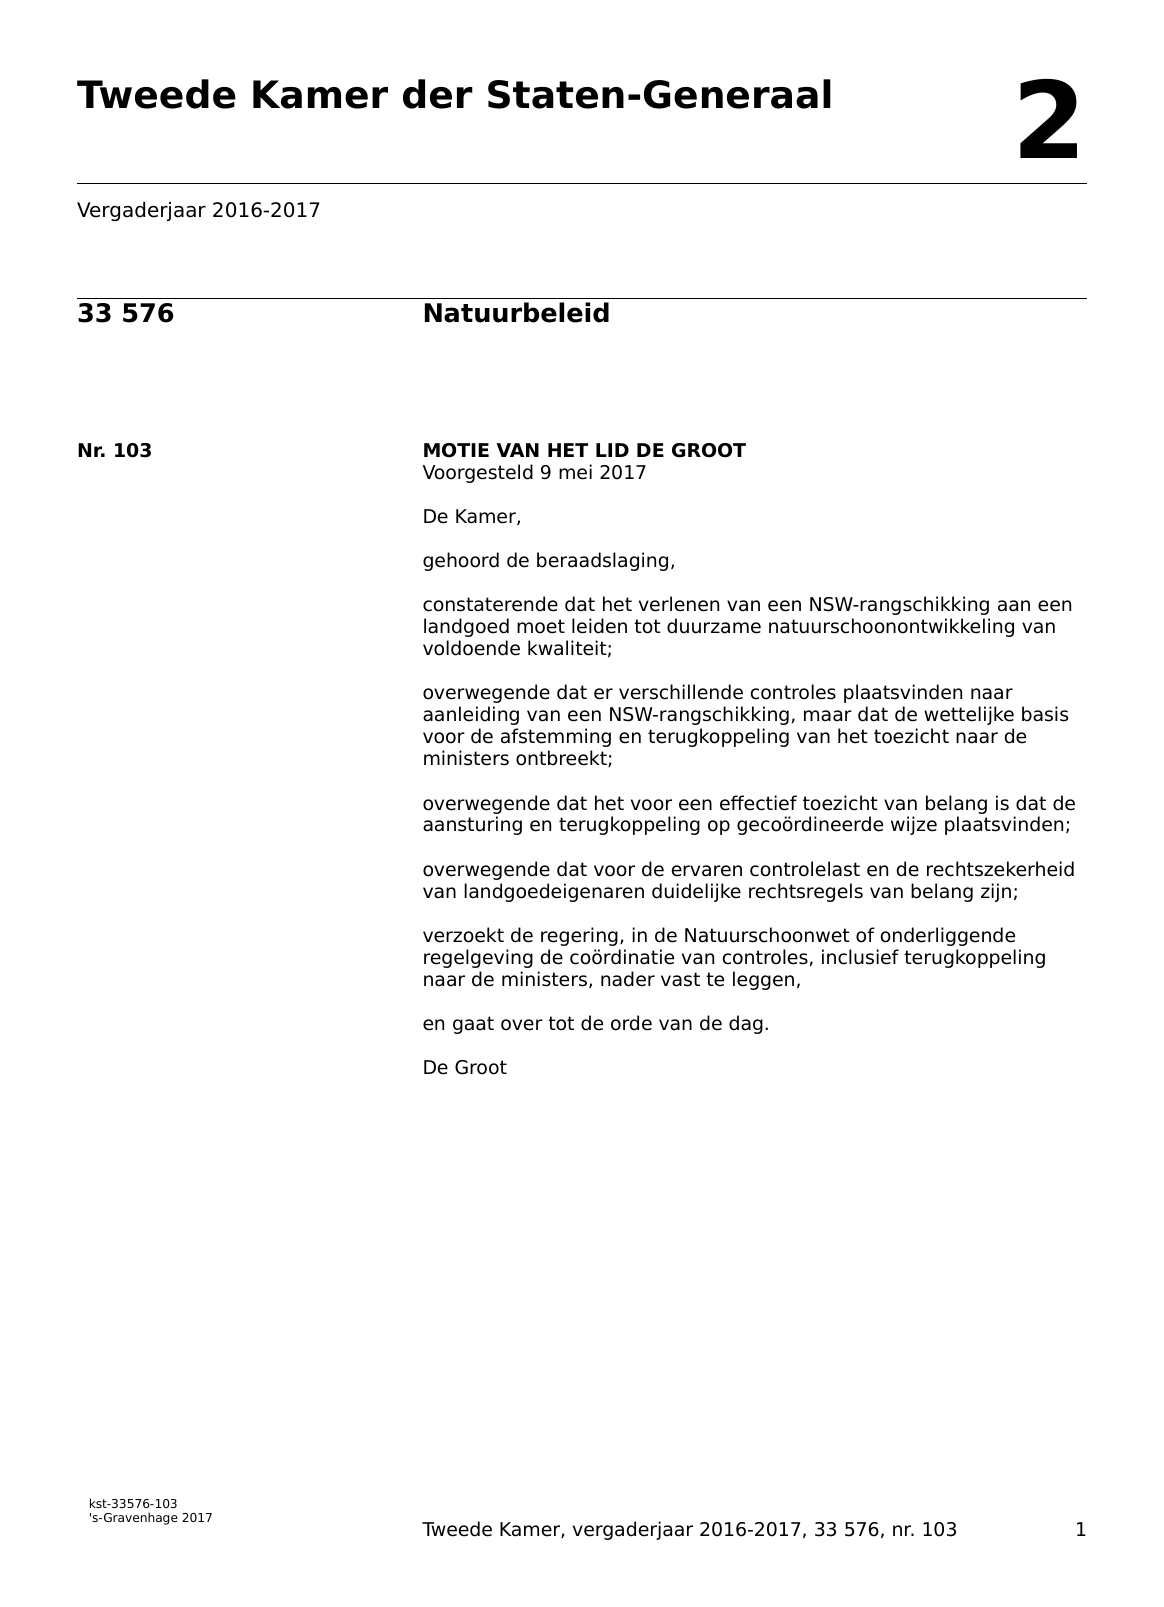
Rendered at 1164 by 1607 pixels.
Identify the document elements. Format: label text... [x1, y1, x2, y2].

text De Groot [422, 1057, 1087, 1079]
text 's-Gravenhage 2017 [88, 1511, 323, 1525]
table_header 2 [886, 59, 1087, 183]
table_cell Vergaderjaar 2016-2017 [77, 184, 1087, 298]
text gehoord de beraadslaging, [422, 550, 1087, 572]
subtitle 33 576 Natuurbeleid [77, 299, 1087, 329]
text verzoekt de regering, in de Natuurschoonwet of onderliggende regelgeving de coördinatie van controles, inclusief terugkoppeling naar de ministers, nader vast te leggen, [422, 925, 1087, 991]
text kst-33576-103 [88, 1497, 323, 1511]
subtitle Nr. 103 MOTIE VAN HET LID DE GROOT [77, 440, 1087, 462]
text en gaat over tot de orde van de dag. [422, 1013, 1087, 1035]
text overwegende dat voor de ervaren controlelast en de rechtszekerheid van landgoedeigenaren duidelijke rechtsregels van belang zijn; [422, 858, 1087, 902]
table_header Tweede Kamer der Staten-Generaal [77, 59, 886, 183]
text constaterende dat het verlenen van een NSW-rangschikking aan een landgoed moet leiden tot duurzame natuurschoonontwikkeling van voldoende kwaliteit; [422, 594, 1087, 660]
text overwegende dat het voor een effectief toezicht van belang is dat de aansturing en terugkoppeling op gecoördineerde wijze plaatsvinden; [422, 792, 1087, 836]
text overwegende dat er verschillende controles plaatsvinden naar aanleiding van een NSW-rangschikking, maar dat de wettelijke basis voor de afstemming en terugkoppeling van het toezicht naar de ministers ontbreekt; [422, 682, 1087, 770]
text Voorgesteld 9 mei 2017 [422, 462, 1087, 484]
text De Kamer, [422, 506, 1087, 528]
